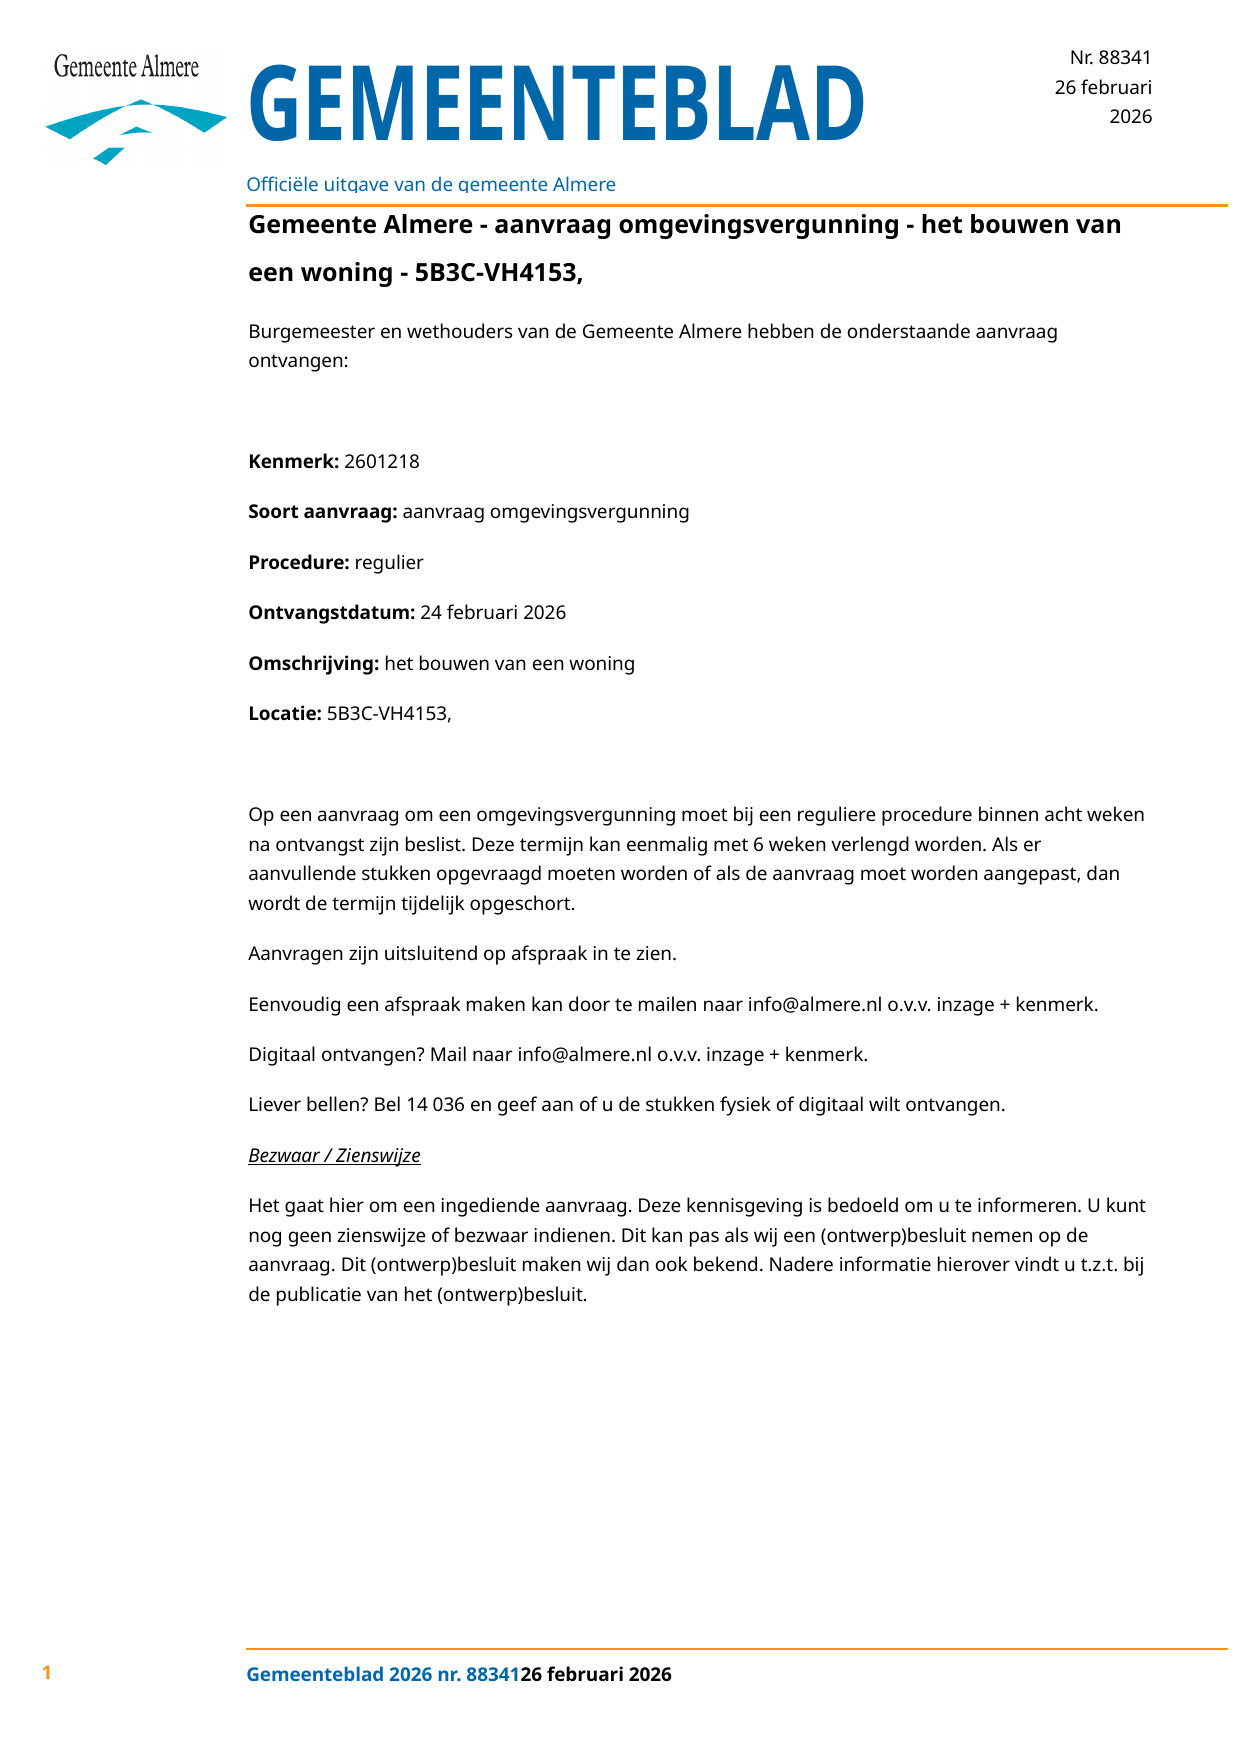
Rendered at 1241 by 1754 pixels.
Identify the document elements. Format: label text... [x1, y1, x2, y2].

text Soort aanvraag: aanvraag omgevingsvergunning [248, 499, 1152, 524]
text Liever bellen? Bel 14 036 en geef aan of u de stukken fysiek of digitaal wilt ontvangen. [248, 1092, 1152, 1117]
text Op een aanvraag om een omgevingsvergunning moet bij een reguliere procedure binnen acht weken na ontvangst zijn beslist. Deze termijn kan eenmalig met 6 weken verlengd worden. Als er aanvullende stukken opgevraagd moeten worden of als de aanvraag moet worden aangepast, dan wordt de termijn tijdelijk opgeschort. [248, 801, 1152, 916]
text Ontvangstdatum: 24 februari 2026 [248, 599, 1152, 625]
text Omschrijving: het bouwen van een woning [248, 650, 1152, 676]
text Eenvoudig een afspraak maken kan door te mailen naar info@almere.nl o.v.v. inzage + kenmerk. [248, 991, 1152, 1017]
text Kenmerk: 2601218 [248, 448, 1152, 474]
text Aanvragen zijn uitsluitend op afspraak in te zien. [248, 940, 1152, 966]
text Burgemeester en wethouders van de Gemeente Almere hebben de onderstaande aanvraag ontvangen: [248, 318, 1152, 373]
text Gemeente Almere - aanvraag omgevingsvergunning - het bouwen van een woning - 5B3C-VH4153, [248, 207, 1152, 288]
text Digitaal ontvangen? Mail naar info@almere.nl o.v.v. inzage + kenmerk. [248, 1041, 1152, 1067]
text Locatie: 5B3C-VH4153, [248, 700, 1152, 726]
text Bezwaar / Zienswijze [248, 1142, 1152, 1168]
text Het gaat hier om een ingediende aanvraag. Deze kennisgeving is bedoeld om u te informeren. U kunt nog geen zienswijze of bezwaar indienen. Dit kan pas als wij een (ontwerp)besluit nemen op de aanvraag. Dit (ontwerp)besluit maken wij dan ook bekend. Nadere informatie hierover vindt u t.z.t. bij de publicatie van het (ontwerp)besluit. [248, 1192, 1152, 1307]
text Procedure: regulier [248, 549, 1152, 575]
picture [41, 47, 231, 172]
